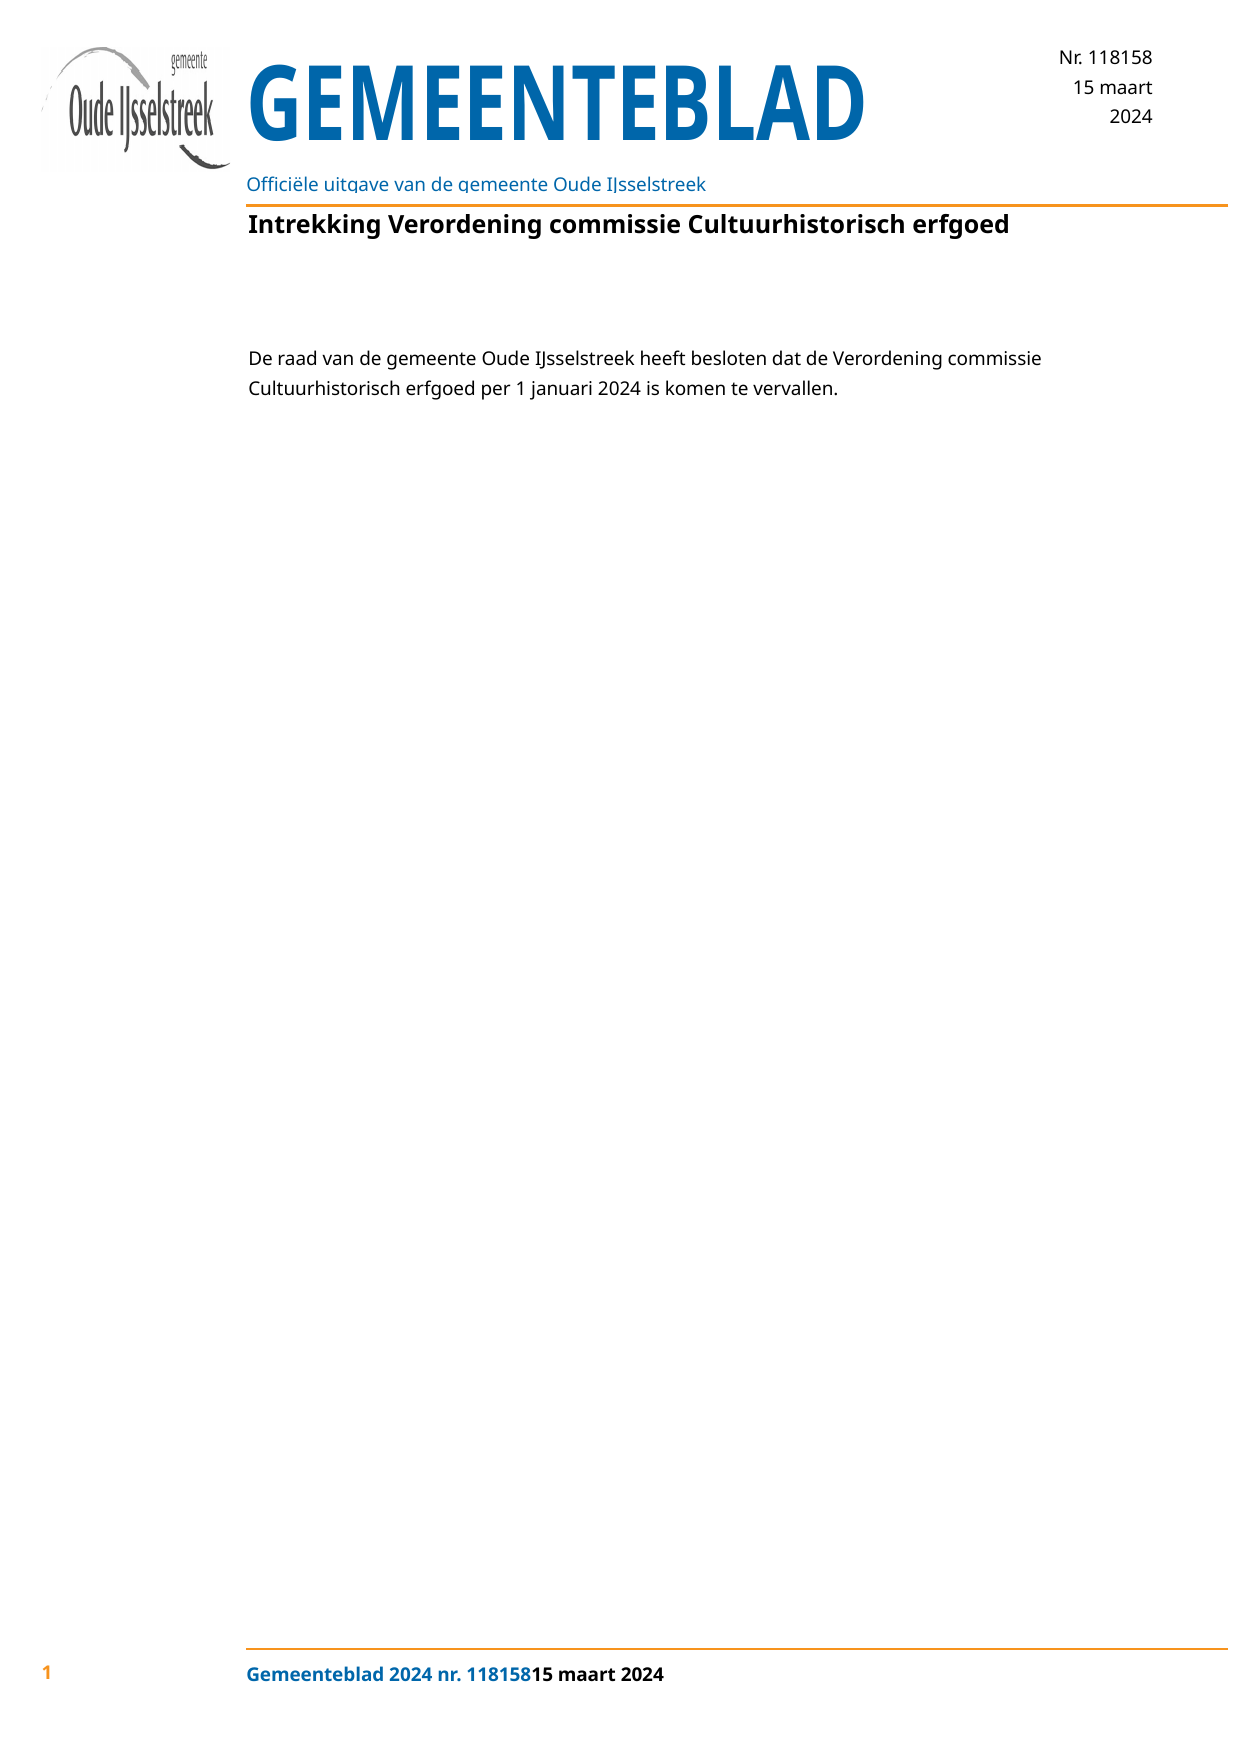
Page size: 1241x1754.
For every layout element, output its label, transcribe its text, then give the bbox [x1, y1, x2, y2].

text Intrekking Verordening commissie Cultuurhistorisch erfgoed [248, 207, 1152, 241]
picture [41, 47, 231, 172]
text De raad van de gemeente Oude IJsselstreek heeft besloten dat de Verordening commissie Cultuurhistorisch erfgoed per 1 januari 2024 is komen te vervallen. [248, 345, 1152, 401]
